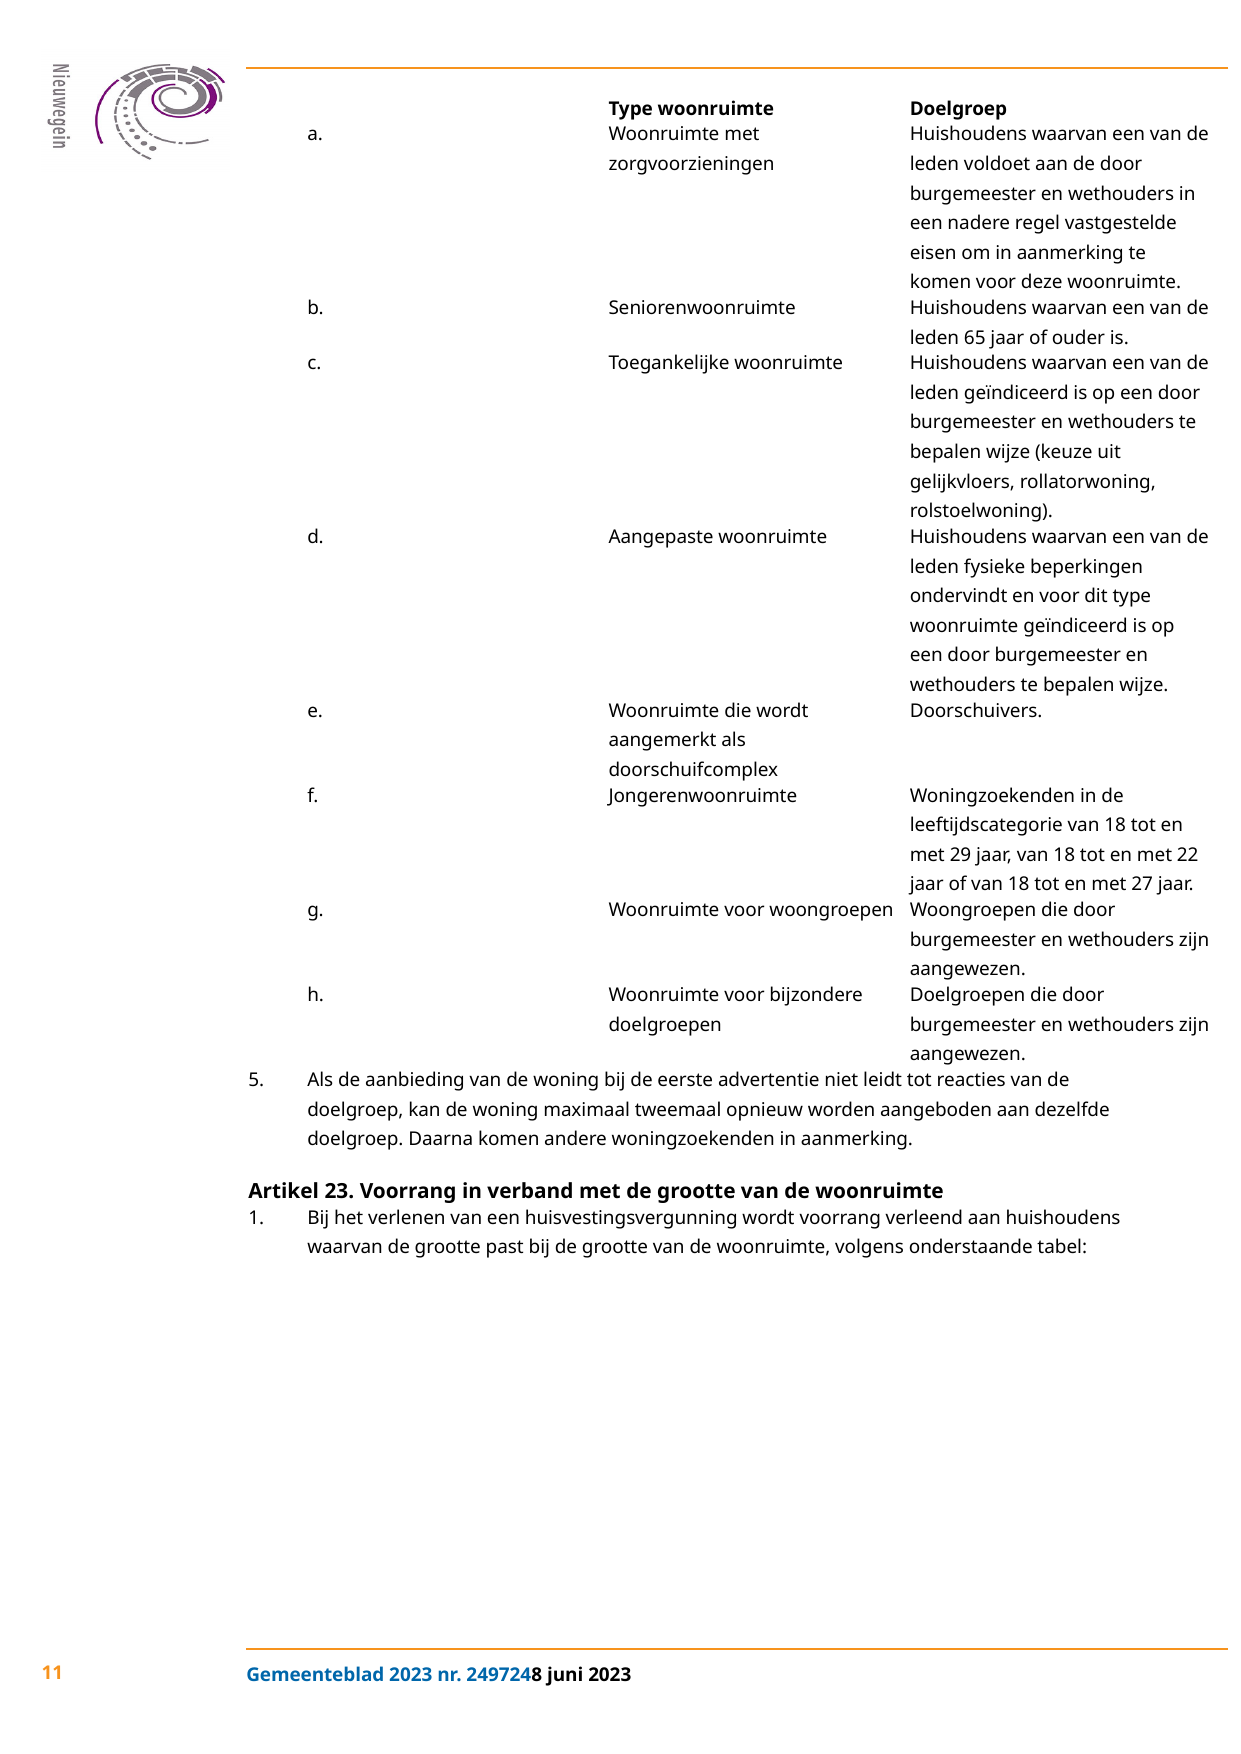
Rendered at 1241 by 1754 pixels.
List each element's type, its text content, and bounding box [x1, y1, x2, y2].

table_cell Jongerenwoonruimte [608, 782, 909, 896]
table_cell Woonruimte die wordt aangemerkt als doorschuifcomplex [608, 697, 909, 782]
table_cell Woonruimte met zorgvoorzieningen [608, 121, 909, 294]
table_cell Woonruimte voor woongroepen [608, 896, 909, 981]
table_cell b. [307, 294, 608, 349]
table_cell Doelgroepen die door burgemeester en wethouders zijn aangewezen. [910, 981, 1211, 1066]
table_cell Huishoudens waarvan een van de leden fysieke beperkingen ondervindt en voor dit type woonruimte geïndiceerd is op een door burgemeester en wethouders te bepalen wijze. [910, 523, 1211, 697]
table_cell Woonruimte voor bijzondere doelgroepen [608, 981, 909, 1066]
table_cell Doorschuivers. [910, 697, 1211, 782]
table_cell Huishoudens waarvan een van de leden geïndiceerd is op een door burgemeester en wethouders te bepalen wijze (keuze uit gelijkvloers, rollatorwoning, rolstoelwoning). [910, 350, 1211, 523]
table_cell a. [307, 121, 608, 294]
table_cell Huishoudens waarvan een van de leden voldoet aan de door burgemeester en wethouders in een nadere regel vastgestelde eisen om in aanmerking te komen voor deze woonruimte. [910, 121, 1211, 294]
table_cell Woningzoekenden in de leeftijdscategorie van 18 tot en met 29 jaar, van 18 tot en met 22 jaar of van 18 tot en met 27 jaar. [910, 782, 1211, 896]
list Als de aanbieding van de woning bij de eerste advertentie niet leidt tot reacties van de doelgroep, kan de woning maximaal tweemaal opnieuw worden aangeboden aan dezelfde doelgroep. Daarna komen andere woningzoekenden in aanmerking. [248, 1066, 1152, 1151]
table_header [307, 95, 608, 121]
table_header Doelgroep [910, 95, 1211, 121]
table_cell Seniorenwoonruimte [608, 294, 909, 349]
table_cell f. [307, 782, 608, 896]
table_header Type woonruimte [608, 95, 909, 121]
table_cell g. [307, 896, 608, 981]
table_cell h. [307, 981, 608, 1066]
table_cell Toegankelijke woonruimte [608, 350, 909, 523]
table_cell e. [307, 697, 608, 782]
table_cell c. [307, 350, 608, 523]
table_cell Huishoudens waarvan een van de leden 65 jaar of ouder is. [910, 294, 1211, 349]
table_cell Woongroepen die door burgemeester en wethouders zijn aangewezen. [910, 896, 1211, 981]
table_cell d. [307, 523, 608, 697]
picture [41, 47, 231, 172]
list Bij het verlenen van een huisvestingsvergunning wordt voorrang verleend aan huishoudens waarvan de grootte past bij de grootte van de woonruimte, volgens onderstaande tabel: [248, 1204, 1152, 1259]
table_cell Aangepaste woonruimte [608, 523, 909, 697]
text Artikel 23. Voorrang in verband met de grootte van de woonruimte [248, 1176, 1152, 1204]
